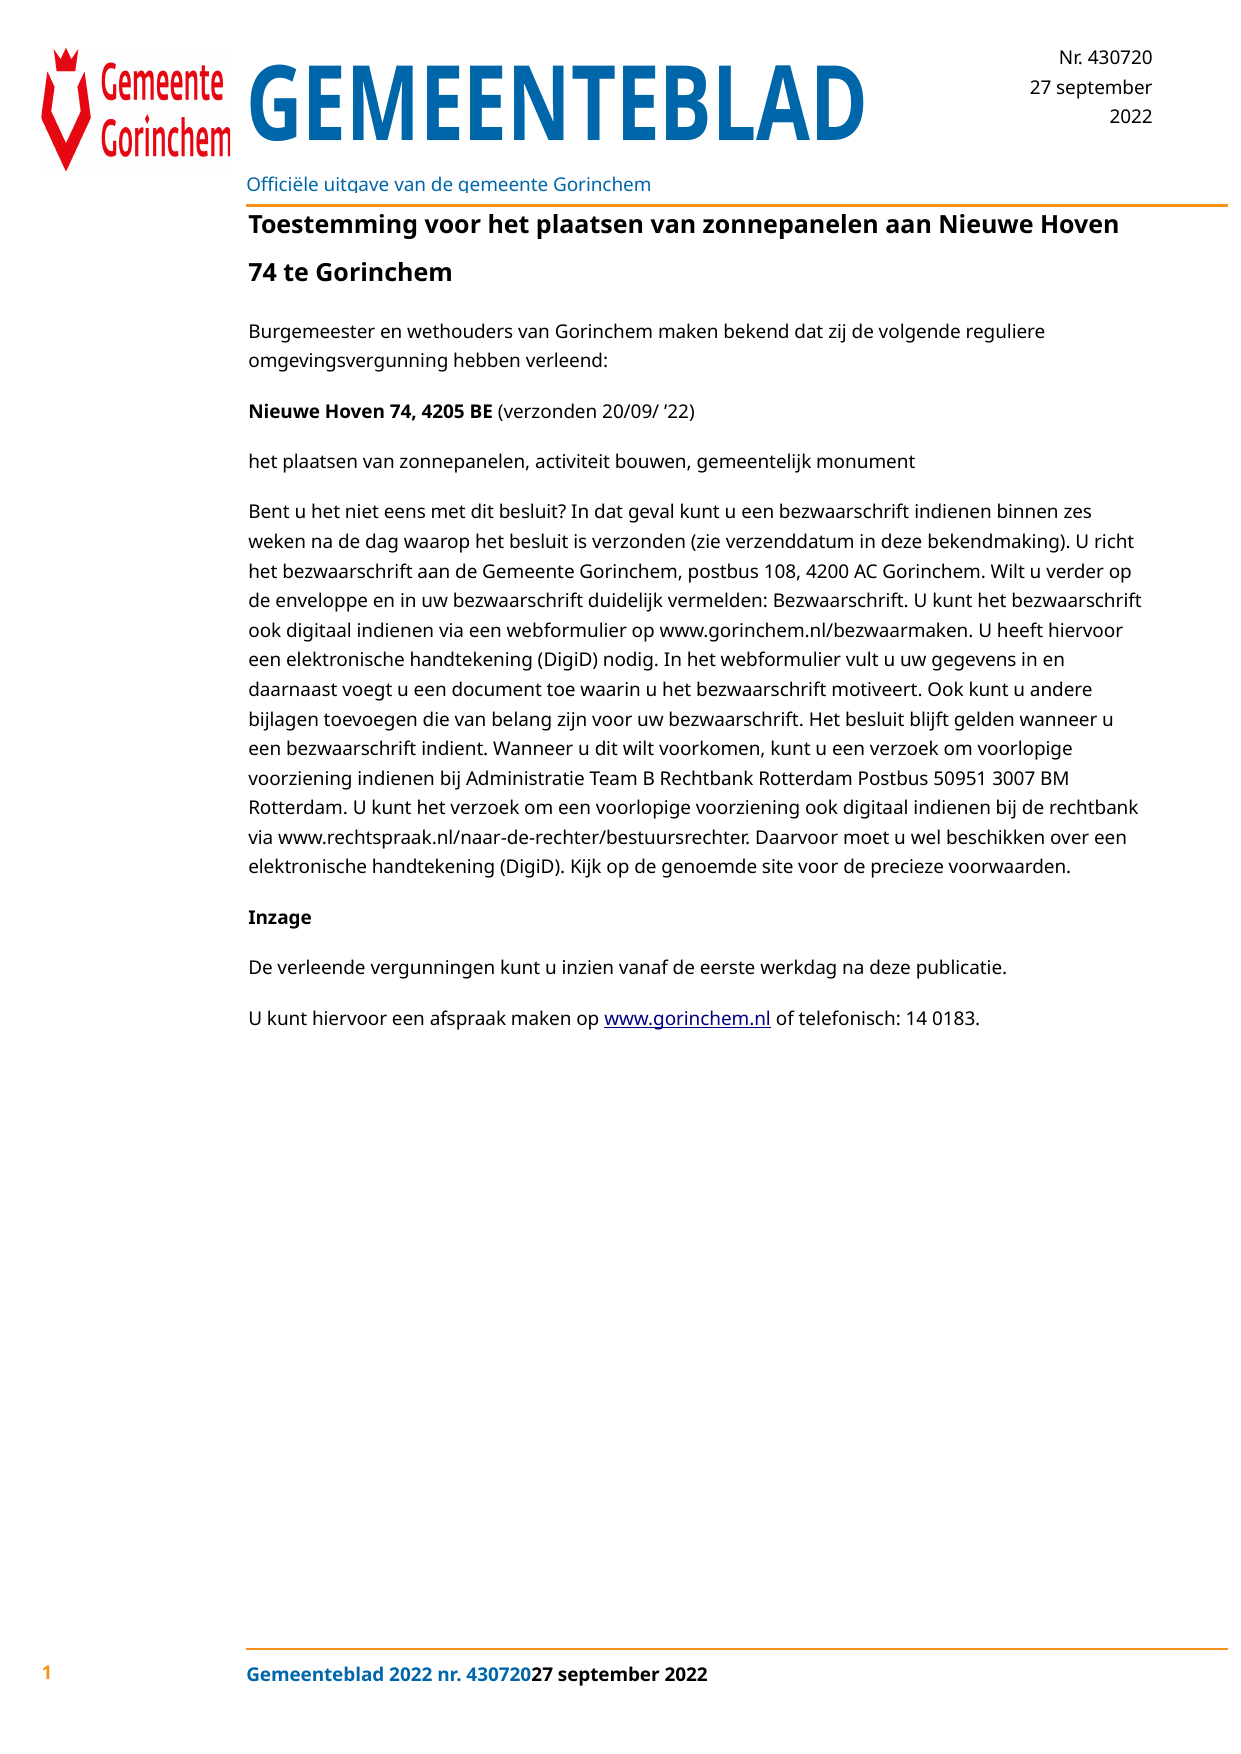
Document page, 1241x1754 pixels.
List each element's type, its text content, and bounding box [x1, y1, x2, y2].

text Toestemming voor het plaatsen van zonnepanelen aan Nieuwe Hoven 74 te Gorinchem [248, 207, 1152, 288]
text Burgemeester en wethouders van Gorinchem maken bekend dat zij de volgende reguliere omgevingsvergunning hebben verleend: [248, 318, 1152, 373]
text Inzage [248, 904, 1152, 930]
text Bent u het niet eens met dit besluit? In dat geval kunt u een bezwaarschrift indienen binnen zes weken na de dag waarop het besluit is verzonden (zie verzenddatum in deze bekendmaking). U richt het bezwaarschrift aan de Gemeente Gorinchem, postbus 108, 4200 AC Gorinchem. Wilt u verder op de enveloppe en in uw bezwaarschrift duidelijk vermelden: Bezwaarschrift. U kunt het bezwaarschrift ook digitaal indienen via een webformulier op www.gorinchem.nl/bezwaarmaken. U heeft hiervoor een elektronische handtekening (DigiD) nodig. In het webformulier vult u uw gegevens in en daarnaast voegt u een document toe waarin u het bezwaarschrift motiveert. Ook kunt u andere bijlagen toevoegen die van belang zijn voor uw bezwaarschrift. Het besluit blijft gelden wanneer u een bezwaarschrift indient. Wanneer u dit wilt voorkomen, kunt u een verzoek om voorlopige voorziening indienen bij Administratie Team B Rechtbank Rotterdam Postbus 50951 3007 BM Rotterdam. U kunt het verzoek om een voorlopige voorziening ook digitaal indienen bij de rechtbank via www.rechtspraak.nl/naar-de-rechter/bestuursrechter. Daarvoor moet u wel beschikken over een elektronische handtekening (DigiD). Kijk op de genoemde site voor de precieze voorwaarden. [248, 499, 1152, 879]
picture [41, 47, 231, 172]
text De verleende vergunningen kunt u inzien vanaf de eerste werkdag na deze publicatie. [248, 954, 1152, 980]
text U kunt hiervoor een afspraak maken op www.gorinchem.nl of telefonisch: 14 0183. [248, 1005, 1152, 1031]
text het plaatsen van zonnepanelen, activiteit bouwen, gemeentelijk monument [248, 448, 1152, 474]
text Nieuwe Hoven 74, 4205 BE (verzonden 20/09/ ’22) [248, 398, 1152, 424]
